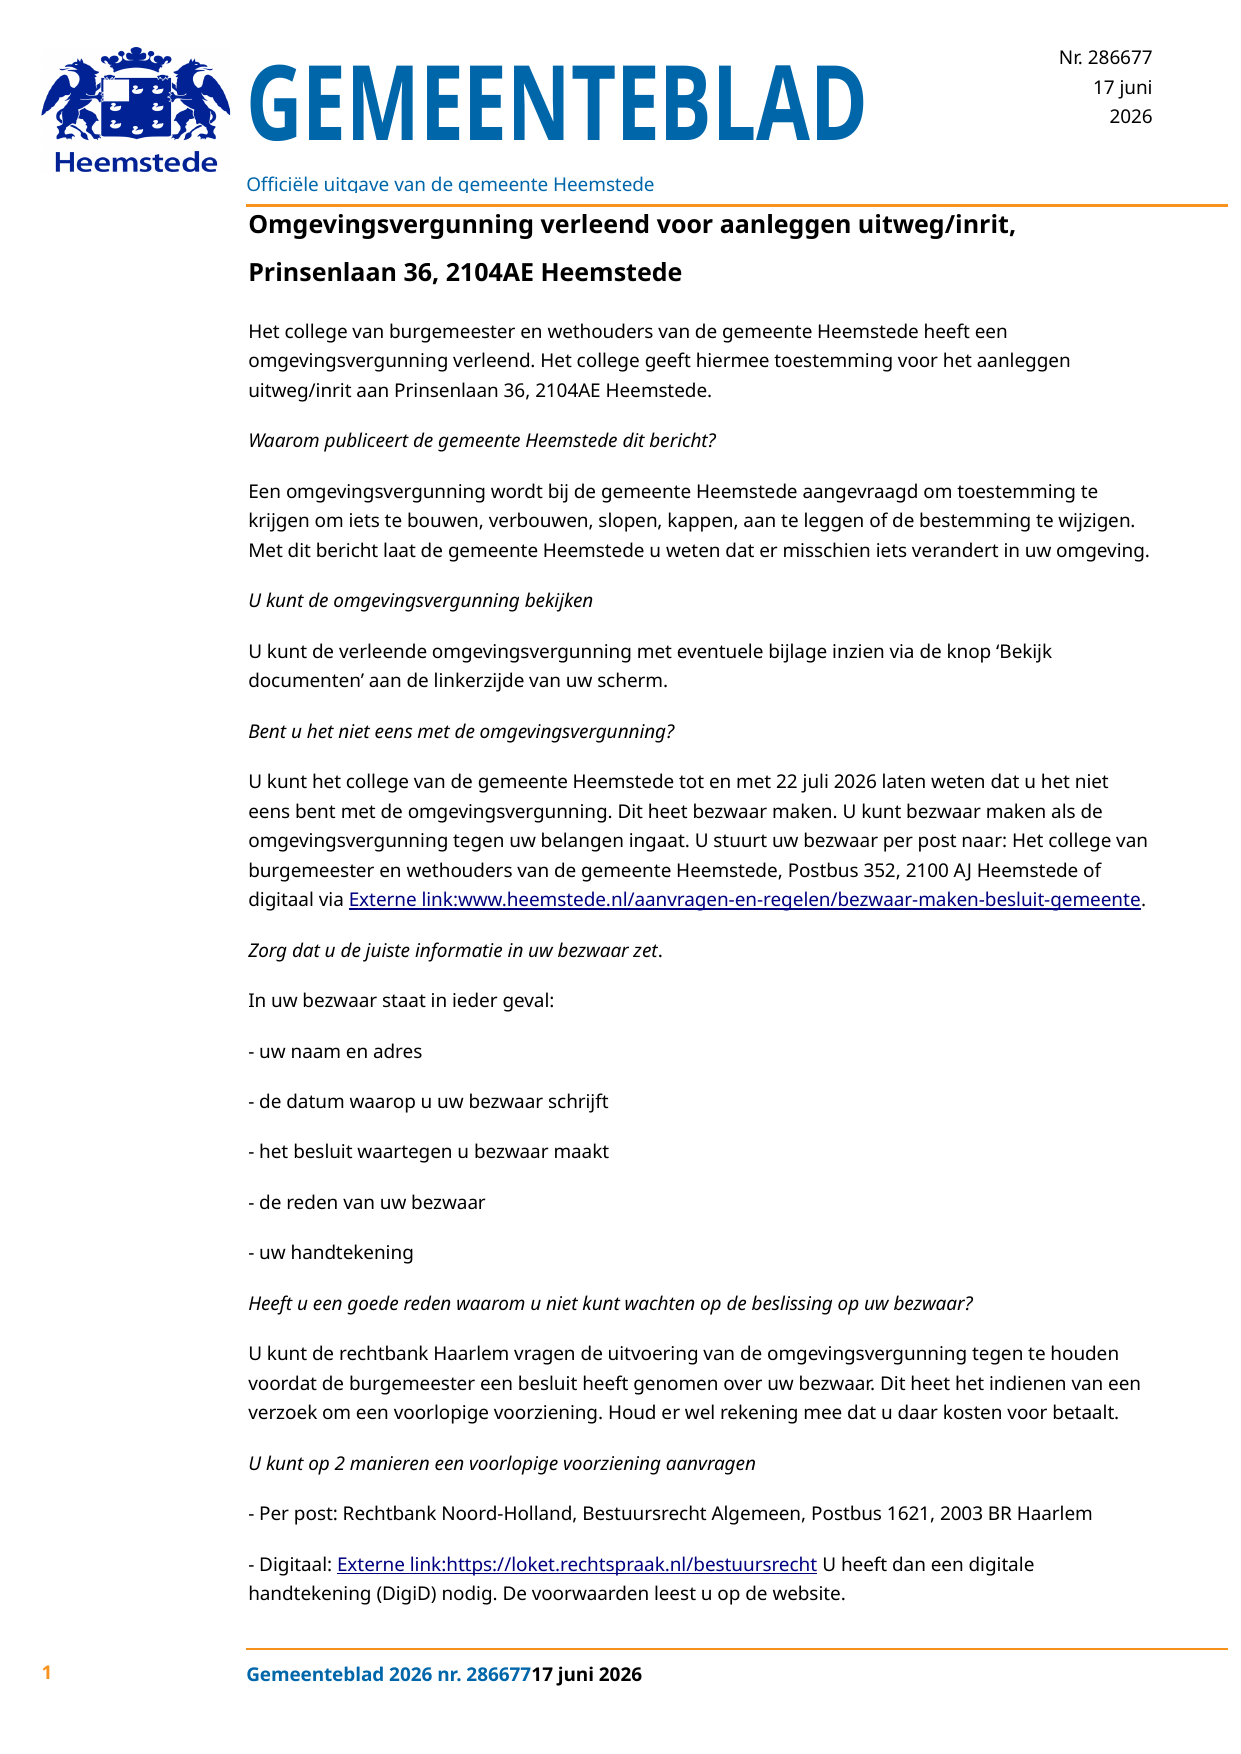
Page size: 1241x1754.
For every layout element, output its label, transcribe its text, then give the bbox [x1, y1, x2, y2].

text - de reden van uw bezwaar [248, 1189, 1152, 1215]
text Bent u het niet eens met de omgevingsvergunning? [248, 718, 1152, 744]
text U kunt op 2 manieren een voorlopige voorziening aanvragen [248, 1450, 1152, 1476]
text U kunt het college van de gemeente Heemstede tot en met 22 juli 2026 laten weten dat u het niet eens bent met de omgevingsvergunning. Dit heet bezwaar maken. U kunt bezwaar maken als de omgevingsvergunning tegen uw belangen ingaat. U stuurt uw bezwaar per post naar: Het college van burgemeester en wethouders van de gemeente Heemstede, Postbus 352, 2100 AJ Heemstede of digitaal via Externe link:www.heemstede.nl/aanvragen-en-regelen/bezwaar-maken-besluit-gemeente. [248, 768, 1152, 912]
text Omgevingsvergunning verleend voor aanleggen uitweg/inrit, Prinsenlaan 36, 2104AE Heemstede [248, 207, 1152, 288]
text - de datum waarop u uw bezwaar schrijft [248, 1088, 1152, 1114]
text - uw handtekening [248, 1239, 1152, 1265]
text U kunt de verleende omgevingsvergunning met eventuele bijlage inzien via de knop ‘Bekijk documenten’ aan de linkerzijde van uw scherm. [248, 638, 1152, 693]
text Zorg dat u de juiste informatie in uw bezwaar zet. [248, 937, 1152, 963]
picture [41, 47, 231, 172]
text Heeft u een goede reden waarom u niet kunt wachten op de beslissing op uw bezwaar? [248, 1290, 1152, 1316]
text - Per post: Rechtbank Noord-Holland, Bestuursrecht Algemeen, Postbus 1621, 2003 BR Haarlem [248, 1500, 1152, 1526]
text U kunt de rechtbank Haarlem vragen de uitvoering van de omgevingsvergunning tegen te houden voordat de burgemeester een besluit heeft genomen over uw bezwaar. Dit heet het indienen van een verzoek om een voorlopige voorziening. Houd er wel rekening mee dat u daar kosten voor betaalt. [248, 1340, 1152, 1425]
text In uw bezwaar staat in ieder geval: [248, 987, 1152, 1013]
text U kunt de omgevingsvergunning bekijken [248, 587, 1152, 613]
text - Digitaal: Externe link:https://loket.rechtspraak.nl/bestuursrecht U heeft dan een digitale handtekening (DigiD) nodig. De voorwaarden leest u op de website. [248, 1551, 1152, 1606]
text Een omgevingsvergunning wordt bij de gemeente Heemstede aangevraagd om toestemming te krijgen om iets te bouwen, verbouwen, slopen, kappen, aan te leggen of de bestemming te wijzigen. Met dit bericht laat de gemeente Heemstede u weten dat er misschien iets verandert in uw omgeving. [248, 478, 1152, 563]
text - het besluit waartegen u bezwaar maakt [248, 1139, 1152, 1164]
text Waarom publiceert de gemeente Heemstede dit bericht? [248, 427, 1152, 453]
text Het college van burgemeester en wethouders van de gemeente Heemstede heeft een omgevingsvergunning verleend. Het college geeft hiermee toestemming voor het aanleggen uitweg/inrit aan Prinsenlaan 36, 2104AE Heemstede. [248, 318, 1152, 403]
text - uw naam en adres [248, 1038, 1152, 1064]
